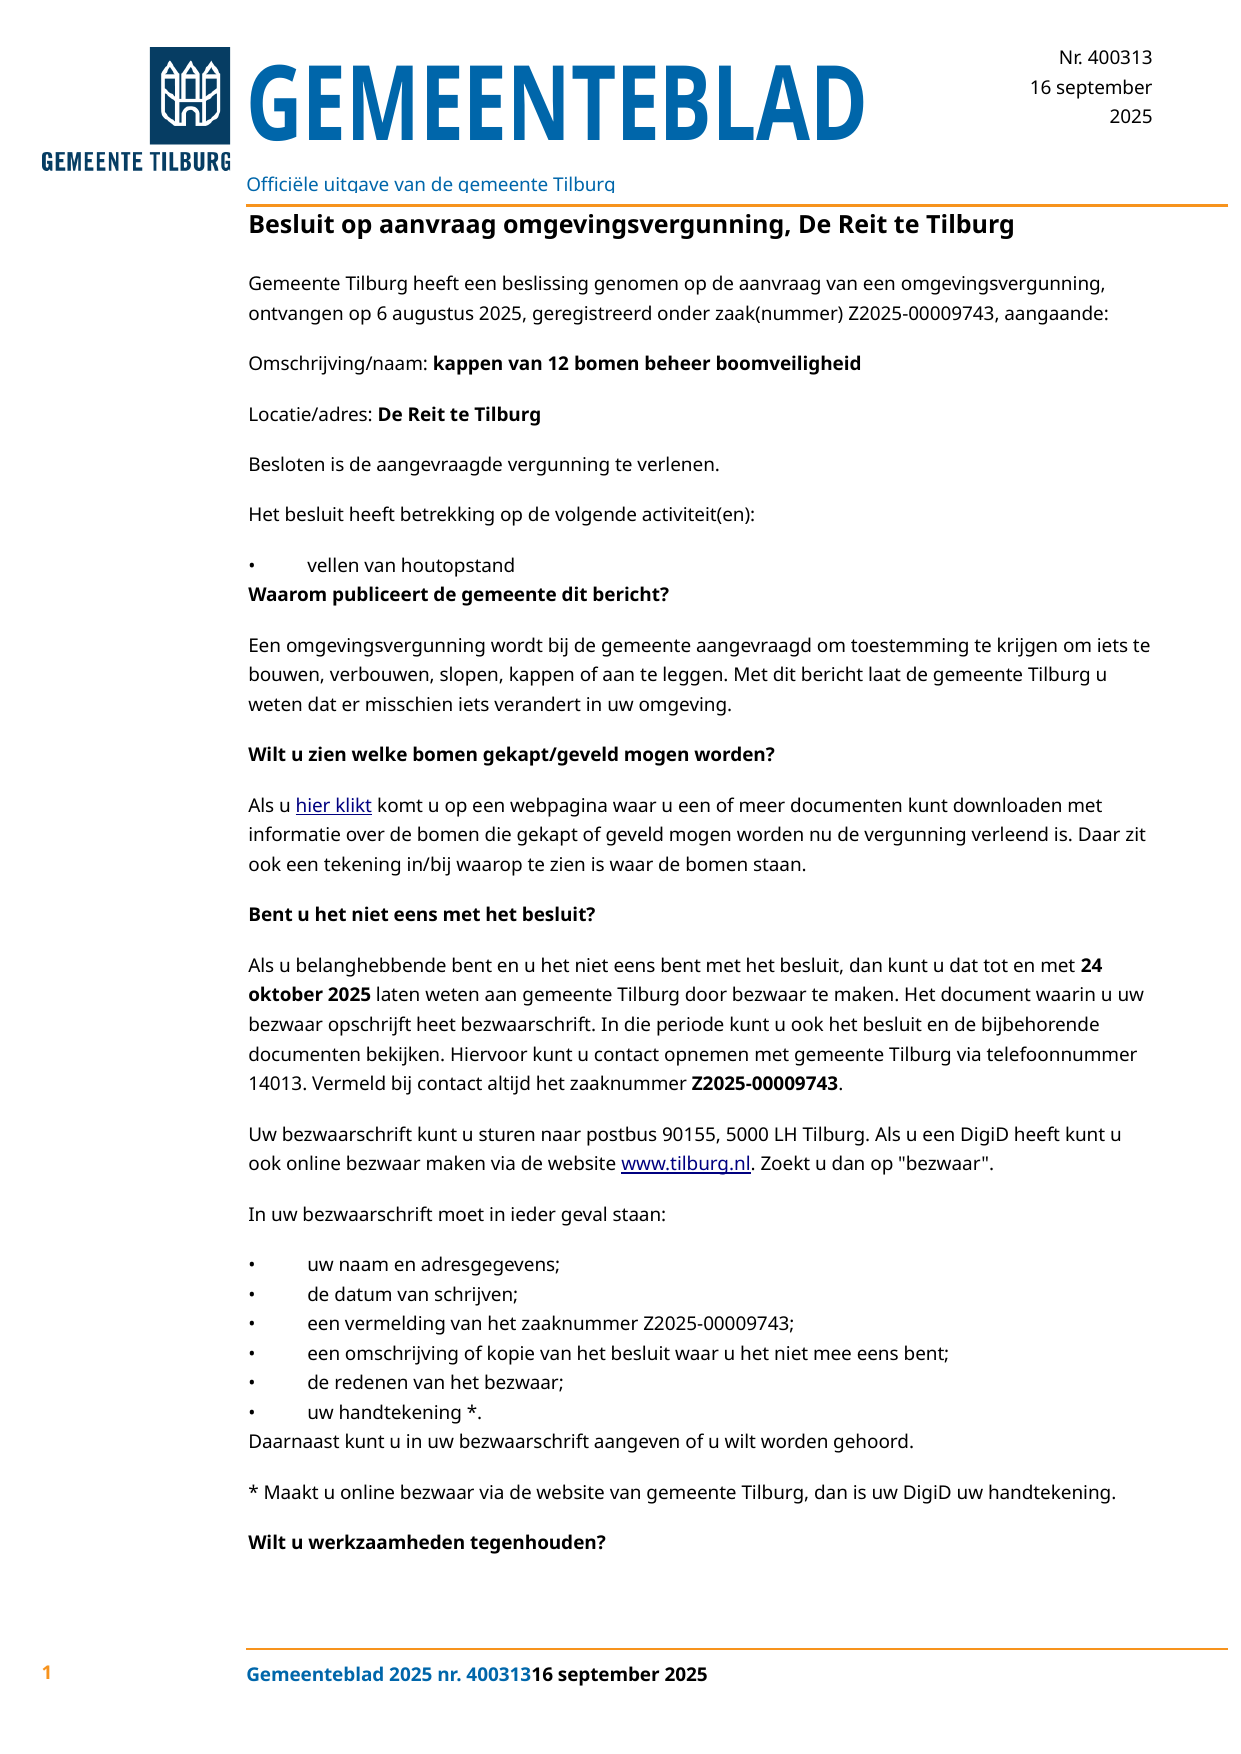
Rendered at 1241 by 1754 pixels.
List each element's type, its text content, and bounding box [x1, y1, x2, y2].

text In uw bezwaarschrift moet in ieder geval staan: [248, 1201, 1152, 1226]
text Besloten is de aangevraagde vergunning te verlenen. [248, 451, 1152, 477]
text Een omgevingsvergunning wordt bij de gemeente aangevraagd om toestemming te krijgen om iets te bouwen, verbouwen, slopen, kappen of aan te leggen. Met dit bericht laat de gemeente Tilburg u weten dat er misschien iets verandert in uw omgeving. [248, 632, 1152, 717]
list de datum van schrijven; [248, 1281, 1152, 1306]
text Locatie/adres: De Reit te Tilburg [248, 401, 1152, 426]
list uw handtekening *. [248, 1399, 1152, 1425]
list de redenen van het bezwaar; [248, 1369, 1152, 1395]
text Uw bezwaarschrift kunt u sturen naar postbus 90155, 5000 LH Tilburg. Als u een DigiD heeft kunt u ook online bezwaar maken via de website www.tilburg.nl. Zoekt u dan op "bezwaar". [248, 1121, 1152, 1176]
text Wilt u zien welke bomen gekapt/geveld mogen worden? [248, 742, 1152, 767]
text Besluit op aanvraag omgevingsvergunning, De Reit te Tilburg [248, 207, 1152, 241]
picture [41, 47, 231, 172]
text Wilt u werkzaamheden tegenhouden? [248, 1529, 1152, 1555]
text Het besluit heeft betrekking op de volgende activiteit(en): [248, 502, 1152, 527]
list een vermelding van het zaaknummer Z2025-00009743; [248, 1310, 1152, 1336]
text Gemeente Tilburg heeft een beslissing genomen op de aanvraag van een omgevingsvergunning, ontvangen op 6 augustus 2025, geregistreerd onder zaak(nummer) Z2025-00009743, aangaande: [248, 270, 1152, 326]
text Daarnaast kunt u in uw bezwaarschrift aangeven of u wilt worden gehoord. [248, 1429, 1152, 1454]
text Als u belanghebbende bent en u het niet eens bent met het besluit, dan kunt u dat tot en met 24 oktober 2025 laten weten aan gemeente Tilburg door bezwaar te maken. Het document waarin u uw bezwaar opschrijft heet bezwaarschrift. In die periode kunt u ook het besluit en de bijbehorende documenten bekijken. Hiervoor kunt u contact opnemen met gemeente Tilburg via telefoonnummer 14013. Vermeld bij contact altijd het zaaknummer Z2025-00009743. [248, 952, 1152, 1096]
list uw naam en adresgegevens; [248, 1251, 1152, 1277]
text Bent u het niet eens met het besluit? [248, 902, 1152, 927]
list een omschrijving of kopie van het besluit waar u het niet mee eens bent; [248, 1340, 1152, 1366]
list vellen van houtopstand [248, 552, 1152, 578]
text * Maakt u online bezwaar via de website van gemeente Tilburg, dan is uw DigiD uw handtekening. [248, 1479, 1152, 1505]
text Waarom publiceert de gemeente dit bericht? [248, 582, 1152, 607]
text Omschrijving/naam: kappen van 12 bomen beheer boomveiligheid [248, 350, 1152, 376]
text Als u hier klikt komt u op een webpagina waar u een of meer documenten kunt downloaden met informatie over de bomen die gekapt of geveld mogen worden nu de vergunning verleend is. Daar zit ook een tekening in/bij waarop te zien is waar de bomen staan. [248, 792, 1152, 877]
